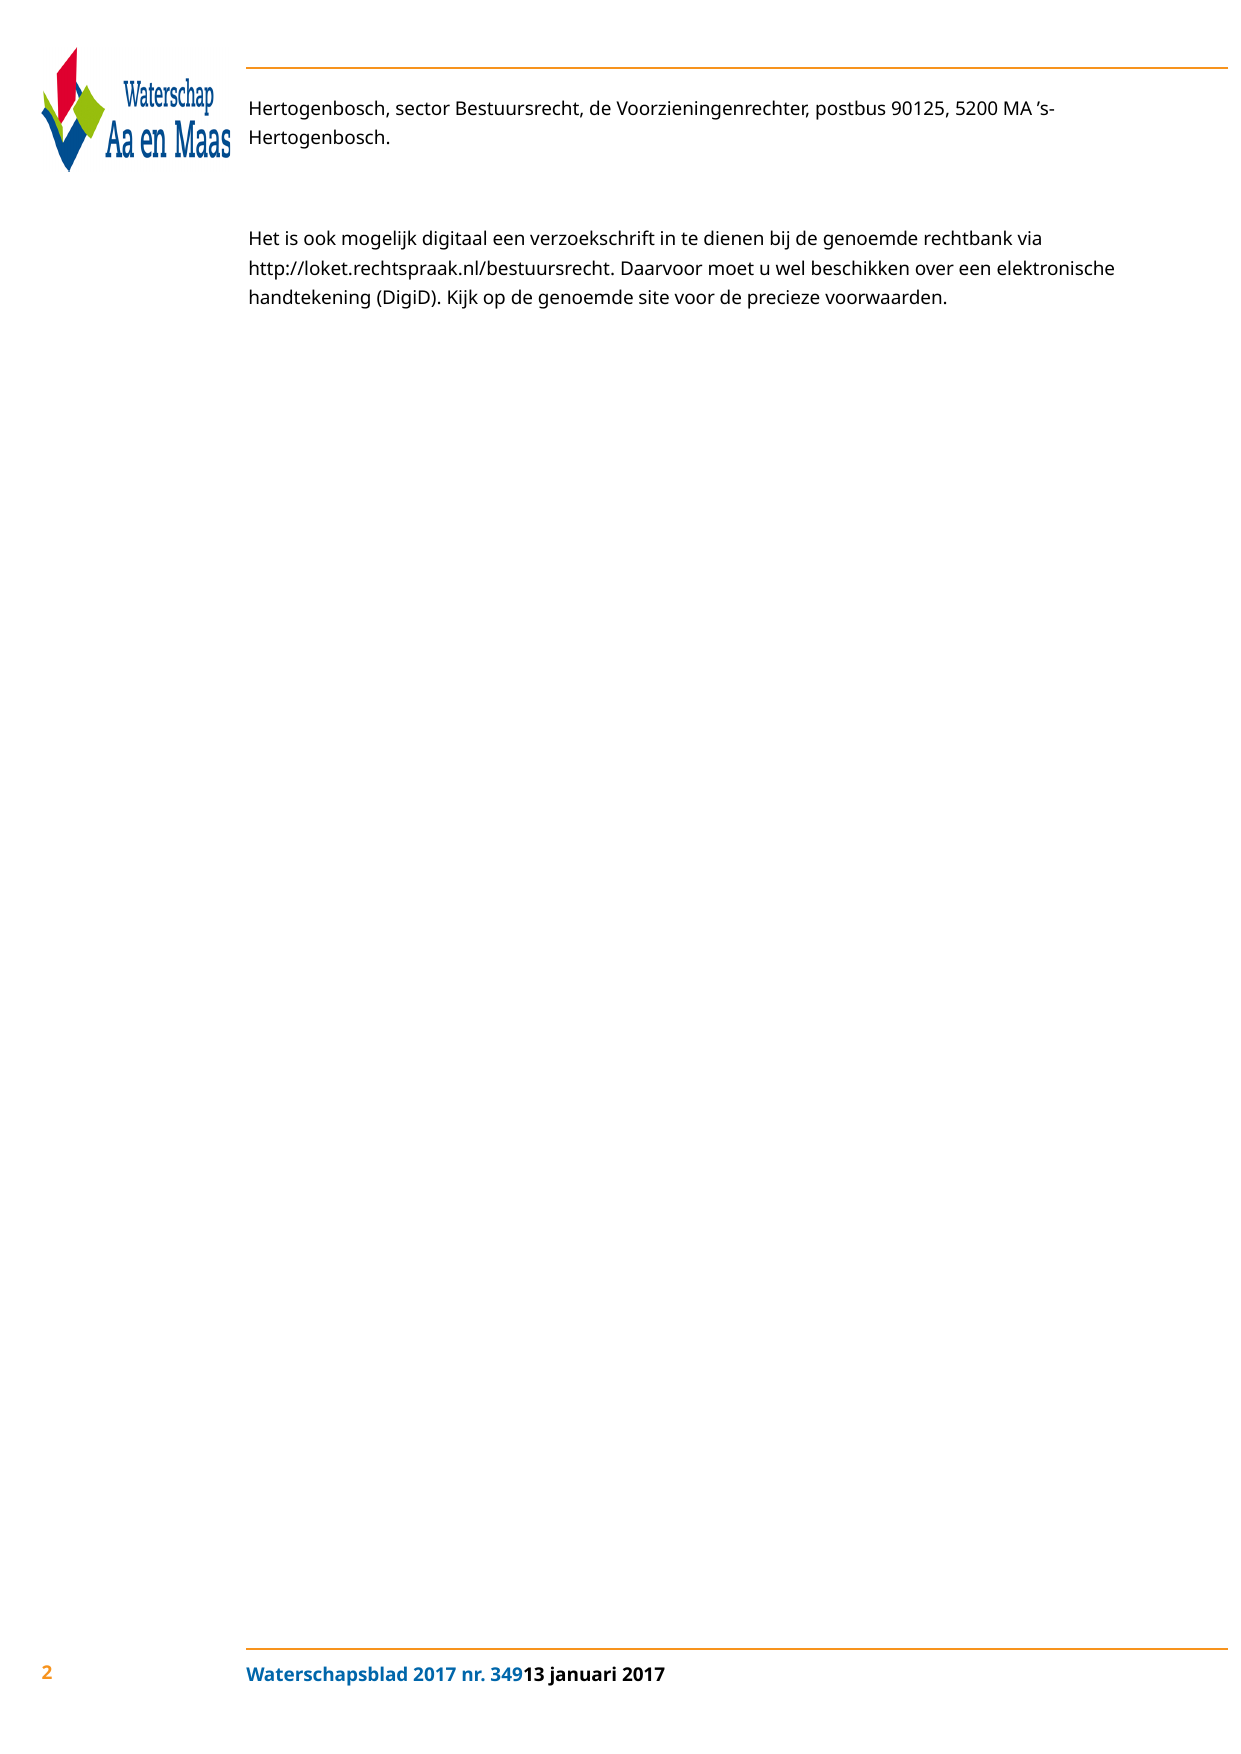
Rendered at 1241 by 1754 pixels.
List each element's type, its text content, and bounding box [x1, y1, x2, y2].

text Het is ook mogelijk digitaal een verzoekschrift in te dienen bij de genoemde rechtbank via http://loket.rechtspraak.nl/bestuursrecht. Daarvoor moet u wel beschikken over een elektronische handtekening (DigiD). Kijk op de genoemde site voor de precieze voorwaarden. [248, 225, 1152, 310]
picture [41, 47, 231, 172]
text Hertogenbosch, sector Bestuursrecht, de Voorzieningenrechter, postbus 90125, 5200 MA ’s-Hertogenbosch. [248, 95, 1152, 150]
